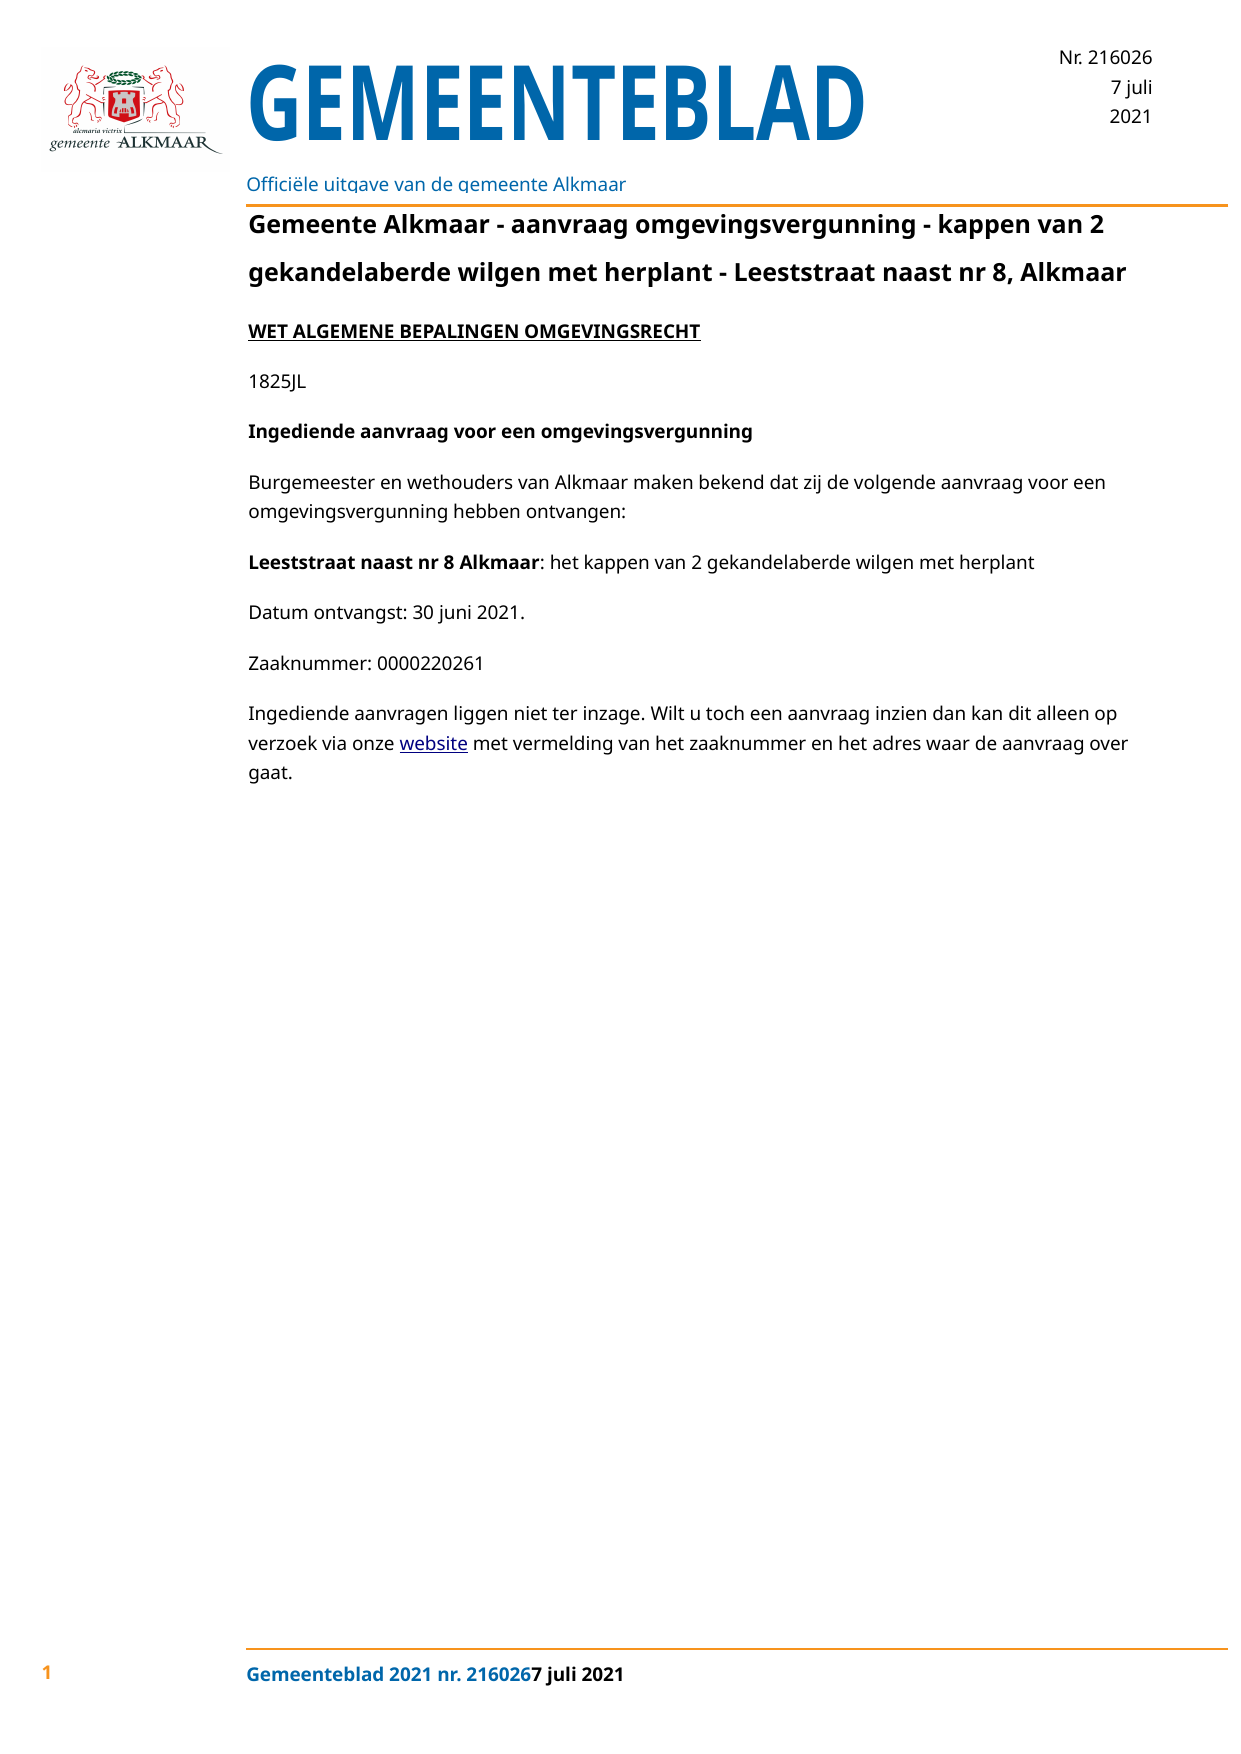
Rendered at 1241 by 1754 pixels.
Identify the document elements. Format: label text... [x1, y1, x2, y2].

picture [41, 47, 231, 172]
text Datum ontvangst: 30 juni 2021. [248, 599, 1152, 625]
text WET ALGEMENE BEPALINGEN OMGEVINGSRECHT [248, 318, 1152, 344]
text 1825JL [248, 368, 1152, 394]
text Ingediende aanvragen liggen niet ter inzage. Wilt u toch een aanvraag inzien dan kan dit alleen op verzoek via onze website met vermelding van het zaaknummer en het adres waar de aanvraag over gaat. [248, 700, 1152, 785]
text Leeststraat naast nr 8 Alkmaar: het kappen van 2 gekandelaberde wilgen met herplant [248, 549, 1152, 575]
text Burgemeester en wethouders van Alkmaar maken bekend dat zij de volgende aanvraag voor een omgevingsvergunning hebben ontvangen: [248, 469, 1152, 524]
text Gemeente Alkmaar - aanvraag omgevingsvergunning - kappen van 2 gekandelaberde wilgen met herplant - Leeststraat naast nr 8, Alkmaar [248, 207, 1152, 288]
text Zaaknummer: 0000220261 [248, 650, 1152, 676]
text Ingediende aanvraag voor een omgevingsvergunning [248, 419, 1152, 444]
